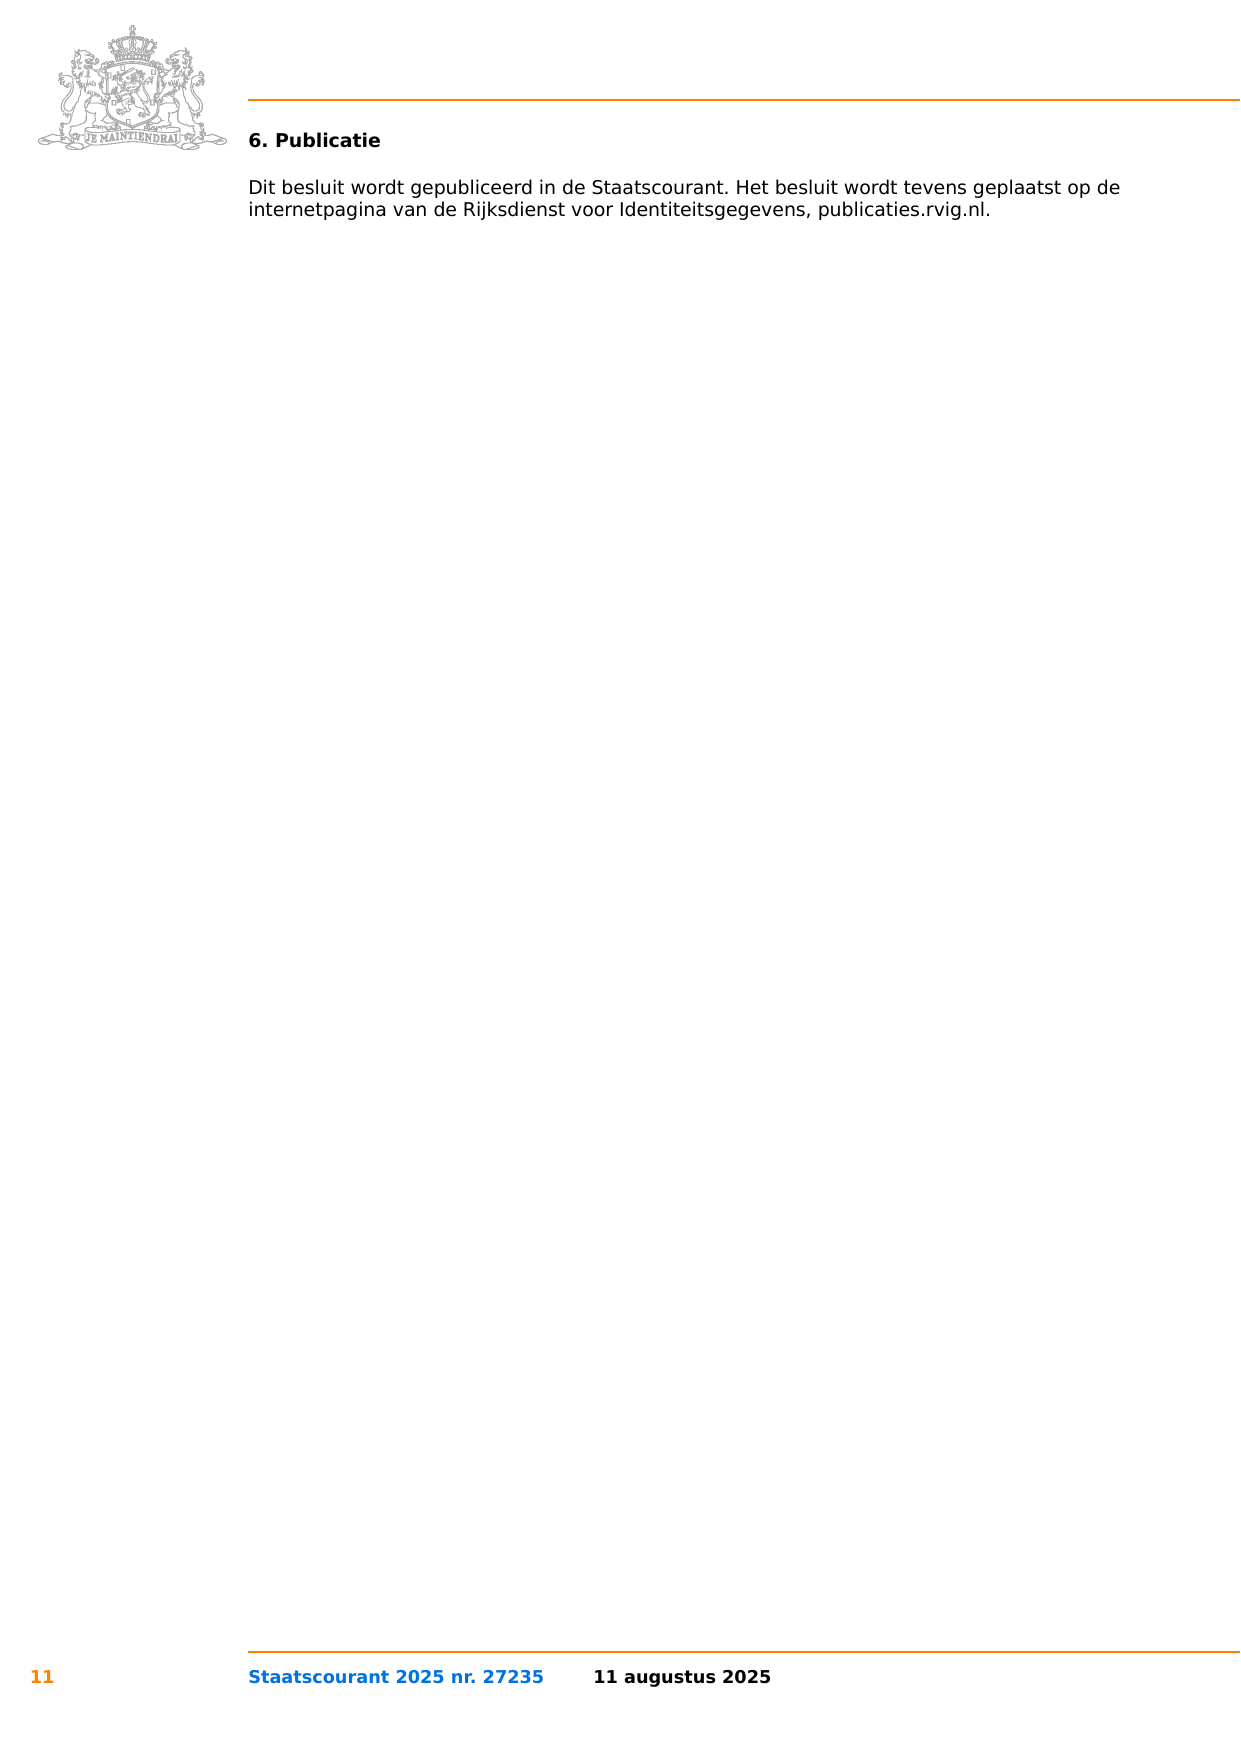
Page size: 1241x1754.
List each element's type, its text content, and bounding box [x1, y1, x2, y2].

text Dit besluit wordt gepubliceerd in de Staatscourant. Het besluit wordt tevens geplaatst op de internetpagina van de Rijksdienst voor Identiteitsgegevens, publicaties.rvig.nl. [248, 177, 1163, 221]
picture [38, 25, 227, 150]
subtitle 6. Publicatie [248, 130, 1163, 152]
